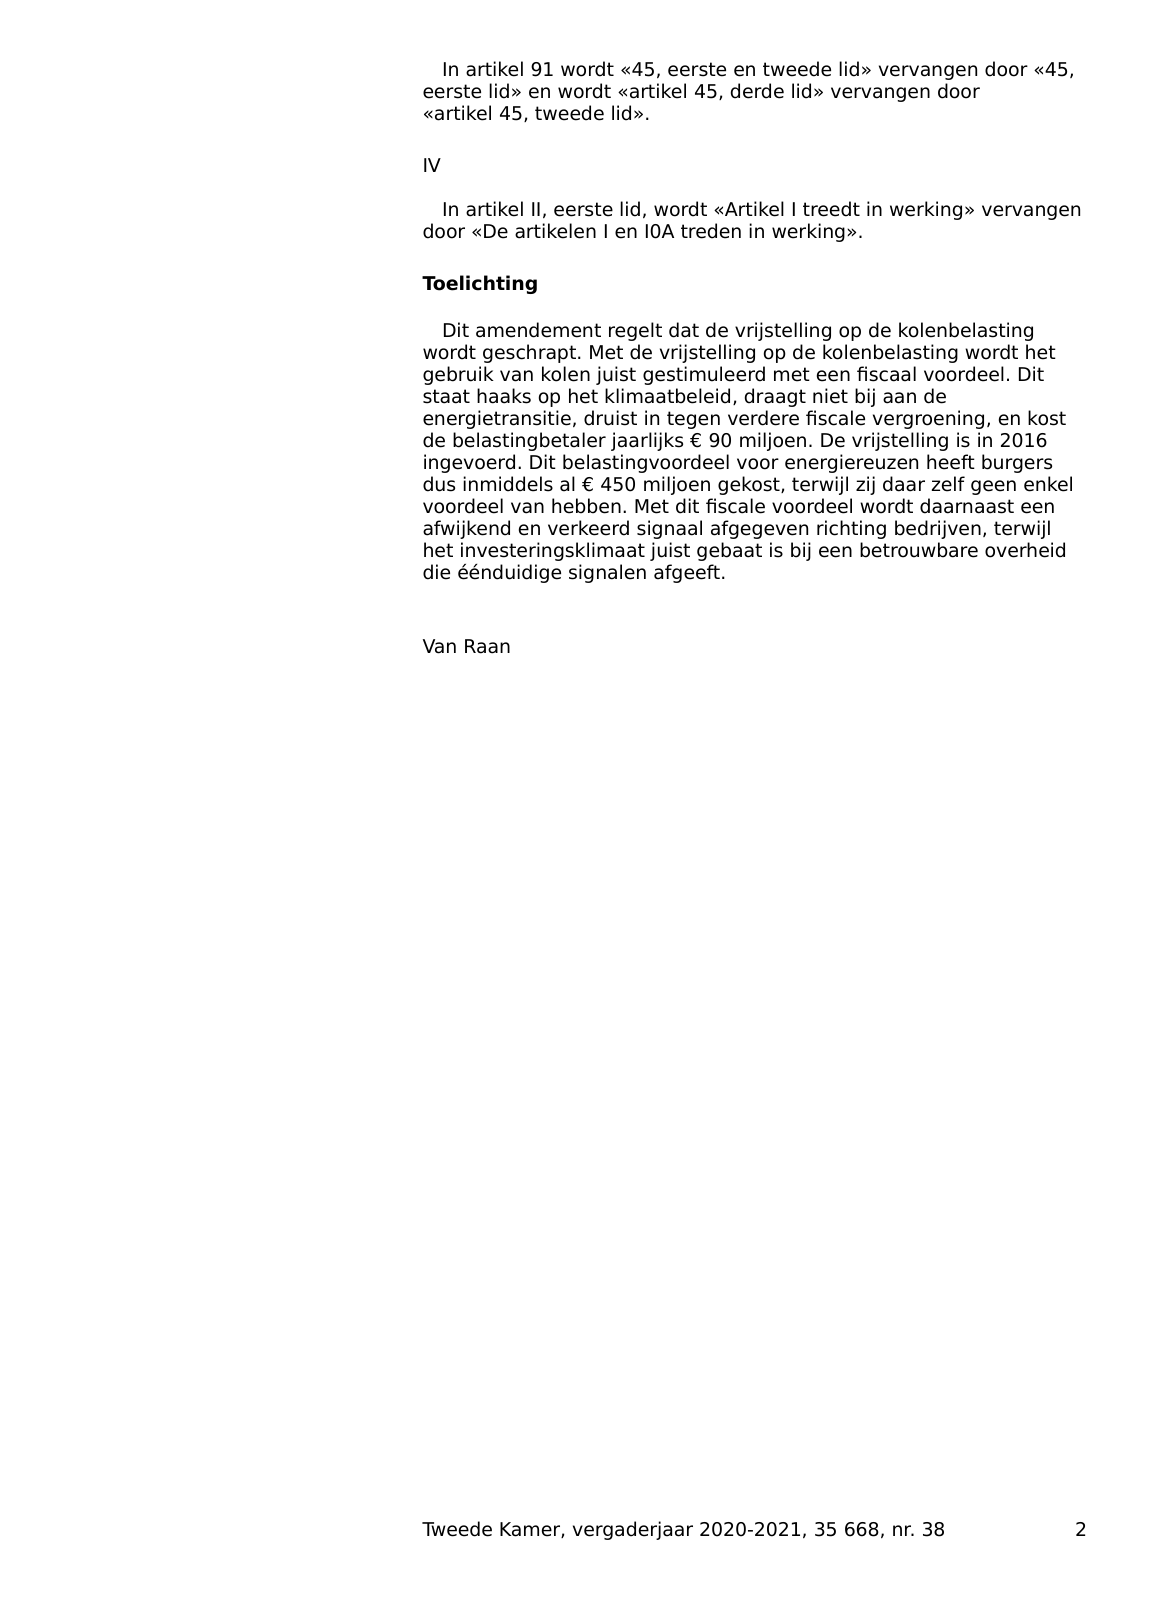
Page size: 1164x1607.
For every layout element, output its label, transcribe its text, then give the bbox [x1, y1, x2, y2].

text Dit amendement regelt dat de vrijstelling op de kolenbelasting wordt geschrapt. Met de vrijstelling op de kolenbelasting wordt het gebruik van kolen juist gestimuleerd met een fiscaal voordeel. Dit staat haaks op het klimaatbeleid, draagt niet bij aan de energietransitie, druist in tegen verdere fiscale vergroening, en kost de belastingbetaler jaarlijks € 90 miljoen. De vrijstelling is in 2016 ingevoerd. Dit belastingvoordeel voor energiereuzen heeft burgers dus inmiddels al € 450 miljoen gekost, terwijl zij daar zelf geen enkel voordeel van hebben. Met dit fiscale voordeel wordt daarnaast een afwijkend en verkeerd signaal afgegeven richting bedrijven, terwijl het investeringsklimaat juist gebaat is bij een betrouwbare overheid die éénduidige signalen afgeeft. [422, 320, 1087, 584]
subtitle Toelichting [422, 273, 1087, 295]
text In artikel II, eerste lid, wordt «Artikel I treedt in werking» vervangen door «De artikelen I en I0A treden in werking». [422, 199, 1087, 243]
text Van Raan [422, 614, 1087, 658]
text In artikel 91 wordt «45, eerste en tweede lid» vervangen door «45, eerste lid» en wordt «artikel 45, derde lid» vervangen door «artikel 45, tweede lid». [422, 59, 1087, 125]
subtitle IV [422, 155, 1087, 177]
